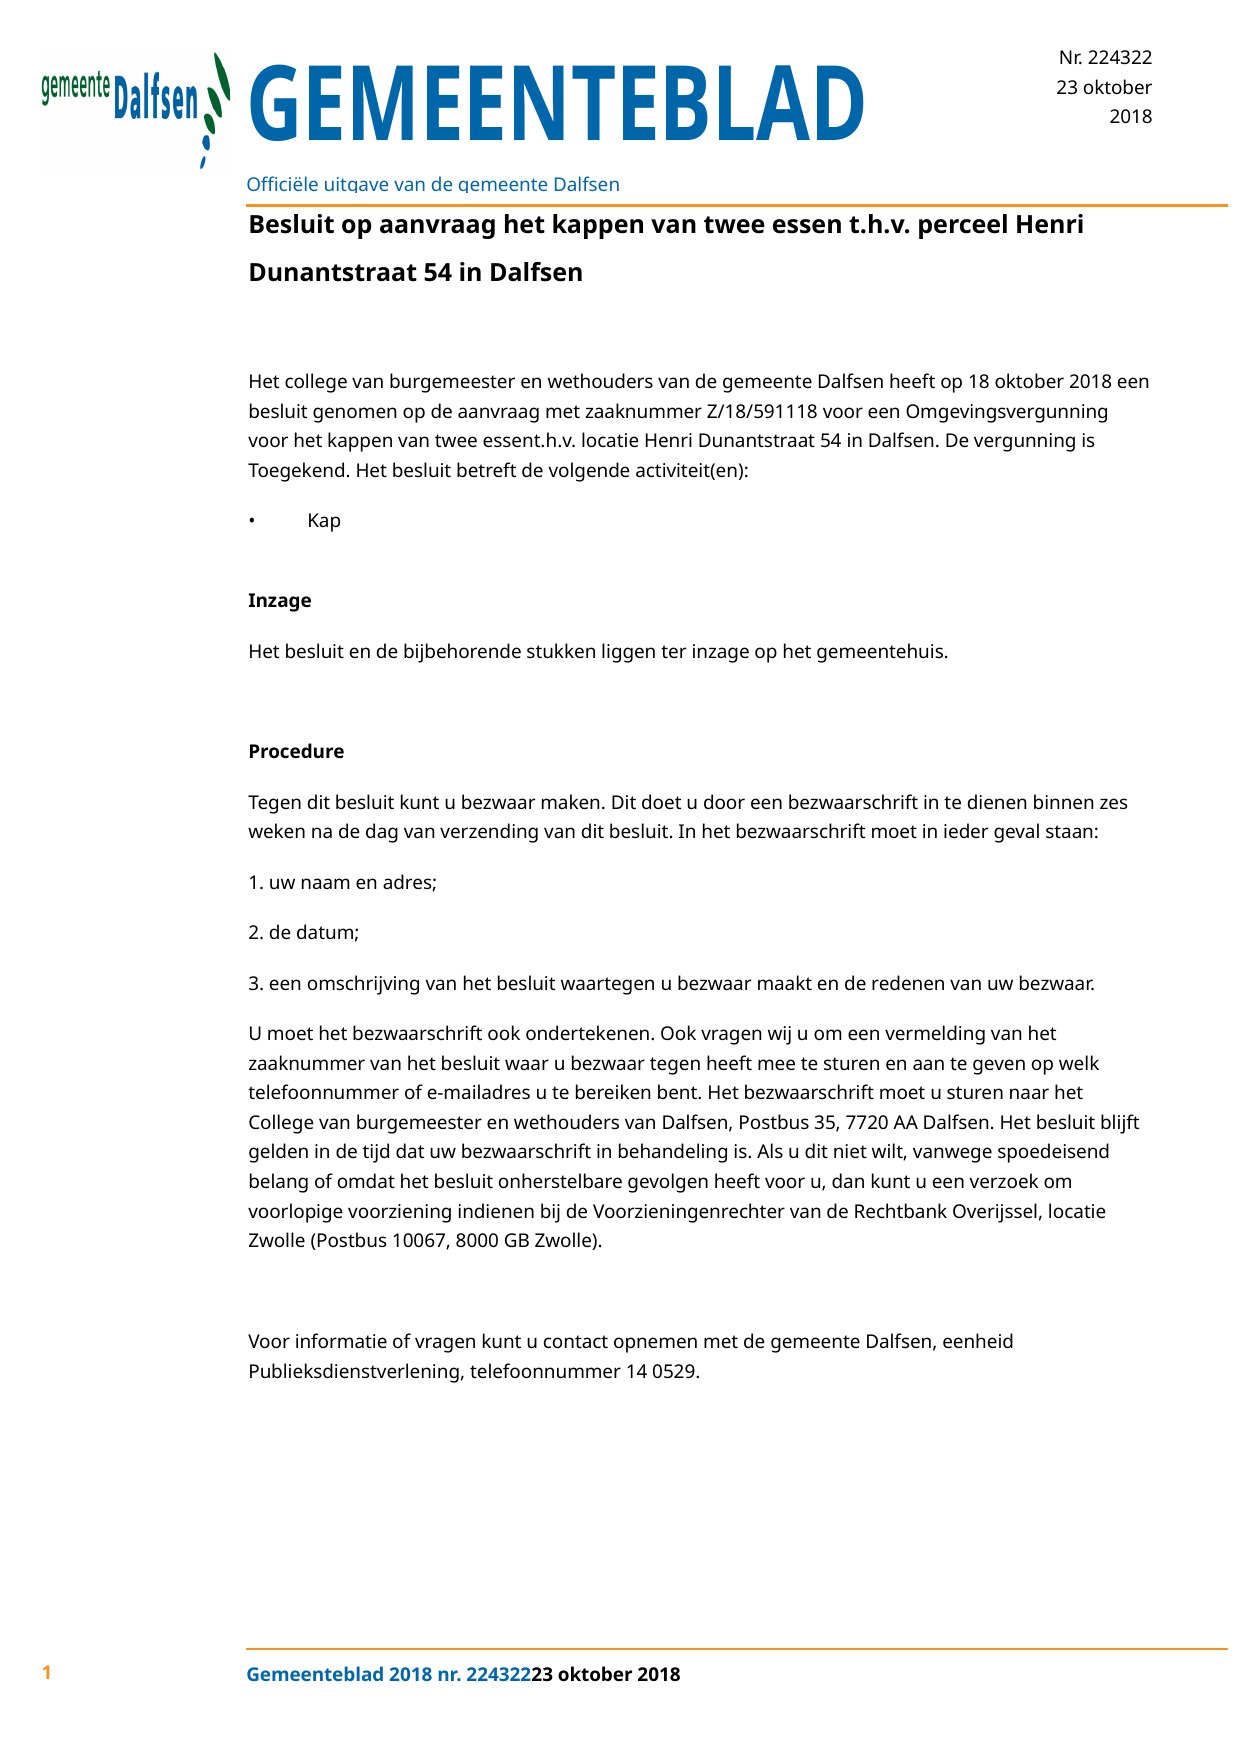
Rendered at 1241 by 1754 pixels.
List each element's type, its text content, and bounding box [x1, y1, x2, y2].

text 2. de datum; [248, 919, 1152, 945]
text Besluit op aanvraag het kappen van twee essen t.h.v. perceel Henri Dunantstraat 54 in Dalfsen [248, 207, 1152, 288]
picture [41, 47, 231, 172]
text 3. een omschrijving van het besluit waartegen u bezwaar maakt en de redenen van uw bezwaar. [248, 970, 1152, 996]
text U moet het bezwaarschrift ook ondertekenen. Ook vragen wij u om een vermelding van het zaaknummer van het besluit waar u bezwaar tegen heeft mee te sturen en aan te geven op welk telefoonnummer of e-mailadres u te bereiken bent. Het bezwaarschrift moet u sturen naar het College van burgemeester en wethouders van Dalfsen, Postbus 35, 7720 AA Dalfsen. Het besluit blijft gelden in de tijd dat uw bezwaarschrift in behandeling is. Als u dit niet wilt, vanwege spoedeisend belang of omdat het besluit onherstelbare gevolgen heeft voor u, dan kunt u een verzoek om voorlopige voorziening indienen bij de Voorzieningenrechter van de Rechtbank Overijssel, locatie Zwolle (Postbus 10067, 8000 GB Zwolle). [248, 1020, 1152, 1253]
text Tegen dit besluit kunt u bezwaar maken. Dit doet u door een bezwaarschrift in te dienen binnen zes weken na de dag van verzending van dit besluit. In het bezwaarschrift moet in ieder geval staan: [248, 789, 1152, 844]
text Voor informatie of vragen kunt u contact opnemen met de gemeente Dalfsen, eenheid Publieksdienstverlening, telefoonnummer 14 0529. [248, 1328, 1152, 1384]
text Het besluit en de bijbehorende stukken liggen ter inzage op het gemeentehuis. [248, 638, 1152, 664]
list Kap [248, 507, 1152, 533]
text Inzage [248, 587, 1152, 613]
text Procedure [248, 739, 1152, 764]
text Het college van burgemeester en wethouders van de gemeente Dalfsen heeft op 18 oktober 2018 een besluit genomen op de aanvraag met zaaknummer Z/18/591118 voor een Omgevingsvergunning voor het kappen van twee essent.h.v. locatie Henri Dunantstraat 54 in Dalfsen. De vergunning is Toegekend. Het besluit betreft de volgende activiteit(en): [248, 368, 1152, 483]
text 1. uw naam en adres; [248, 869, 1152, 895]
